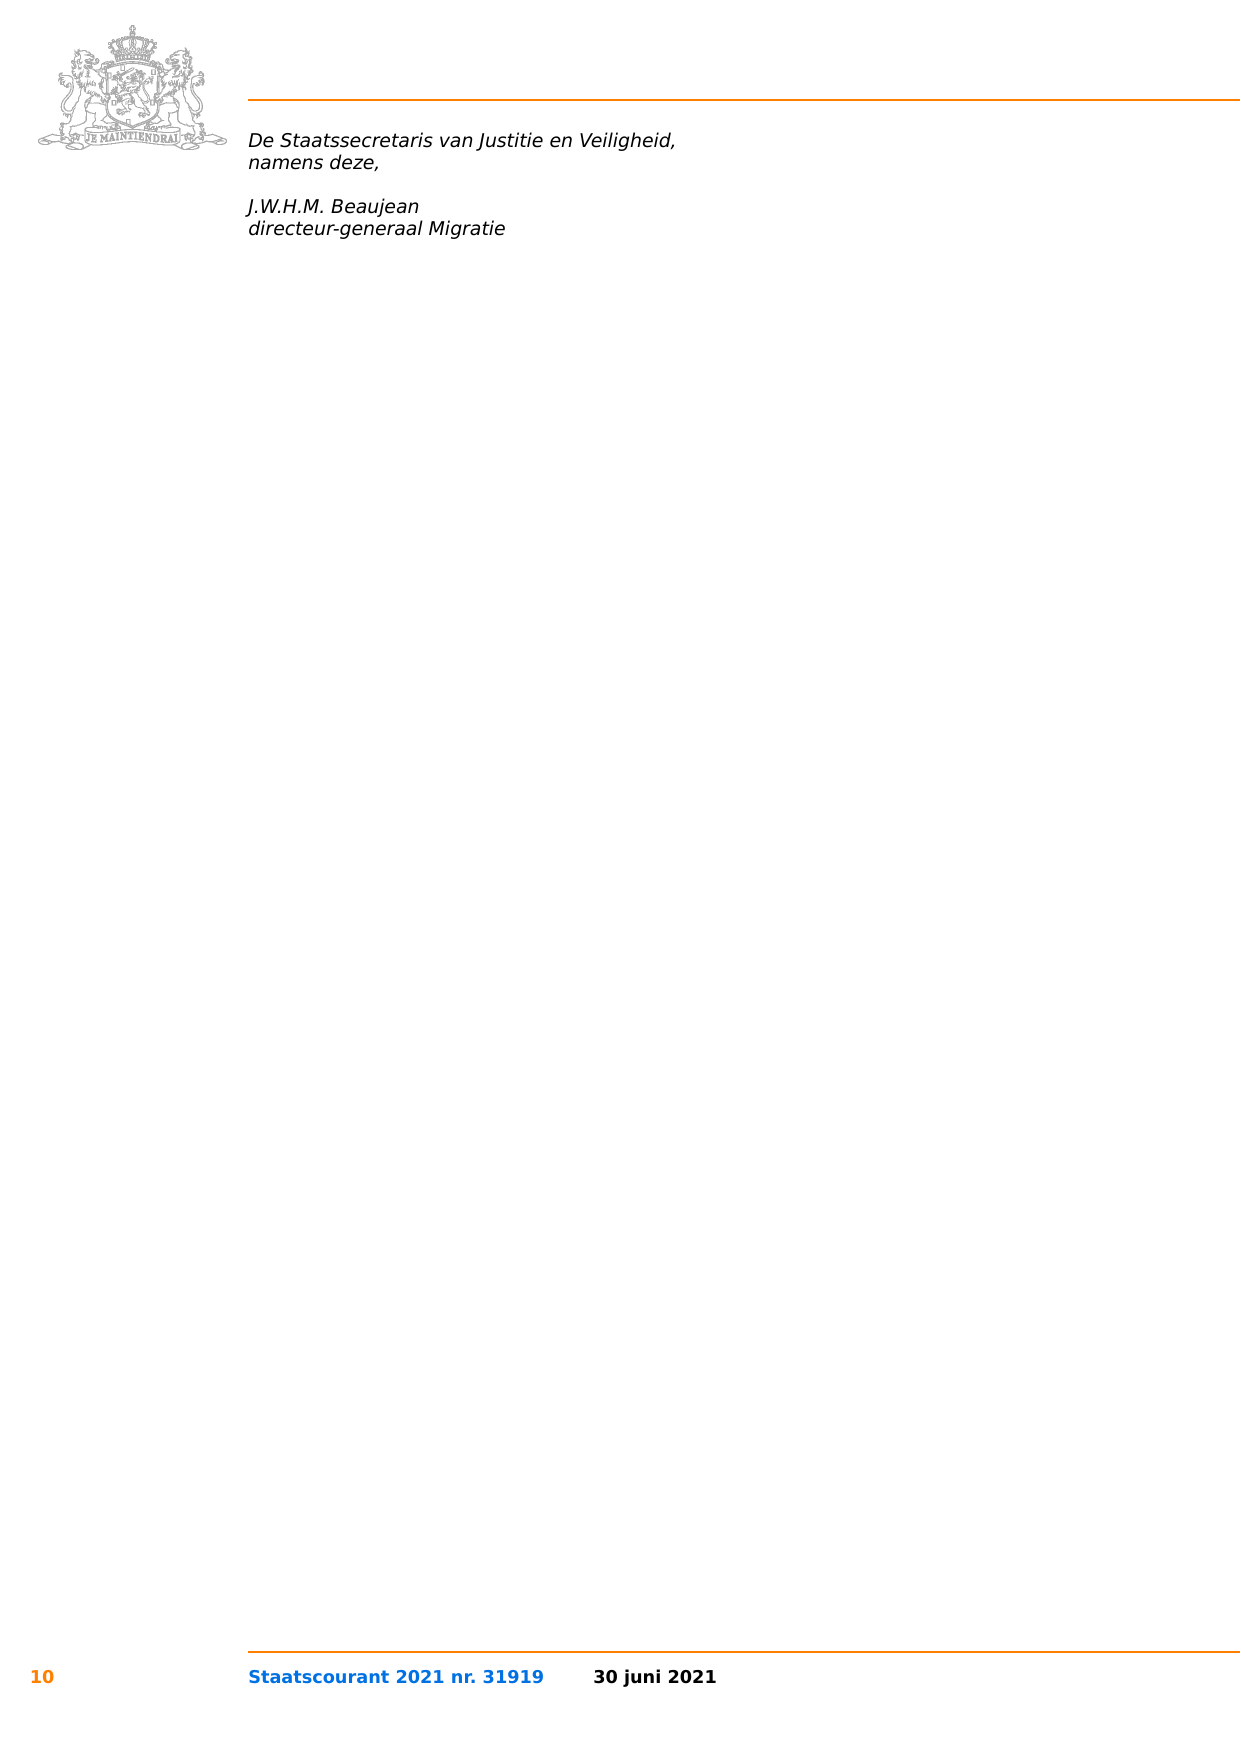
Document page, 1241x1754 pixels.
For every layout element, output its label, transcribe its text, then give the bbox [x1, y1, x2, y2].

picture [38, 25, 227, 150]
text De Staatssecretaris van Justitie en Veiligheid, namens deze, J.W.H.M. Beaujean directeur-generaal Migratie [248, 130, 1163, 240]
